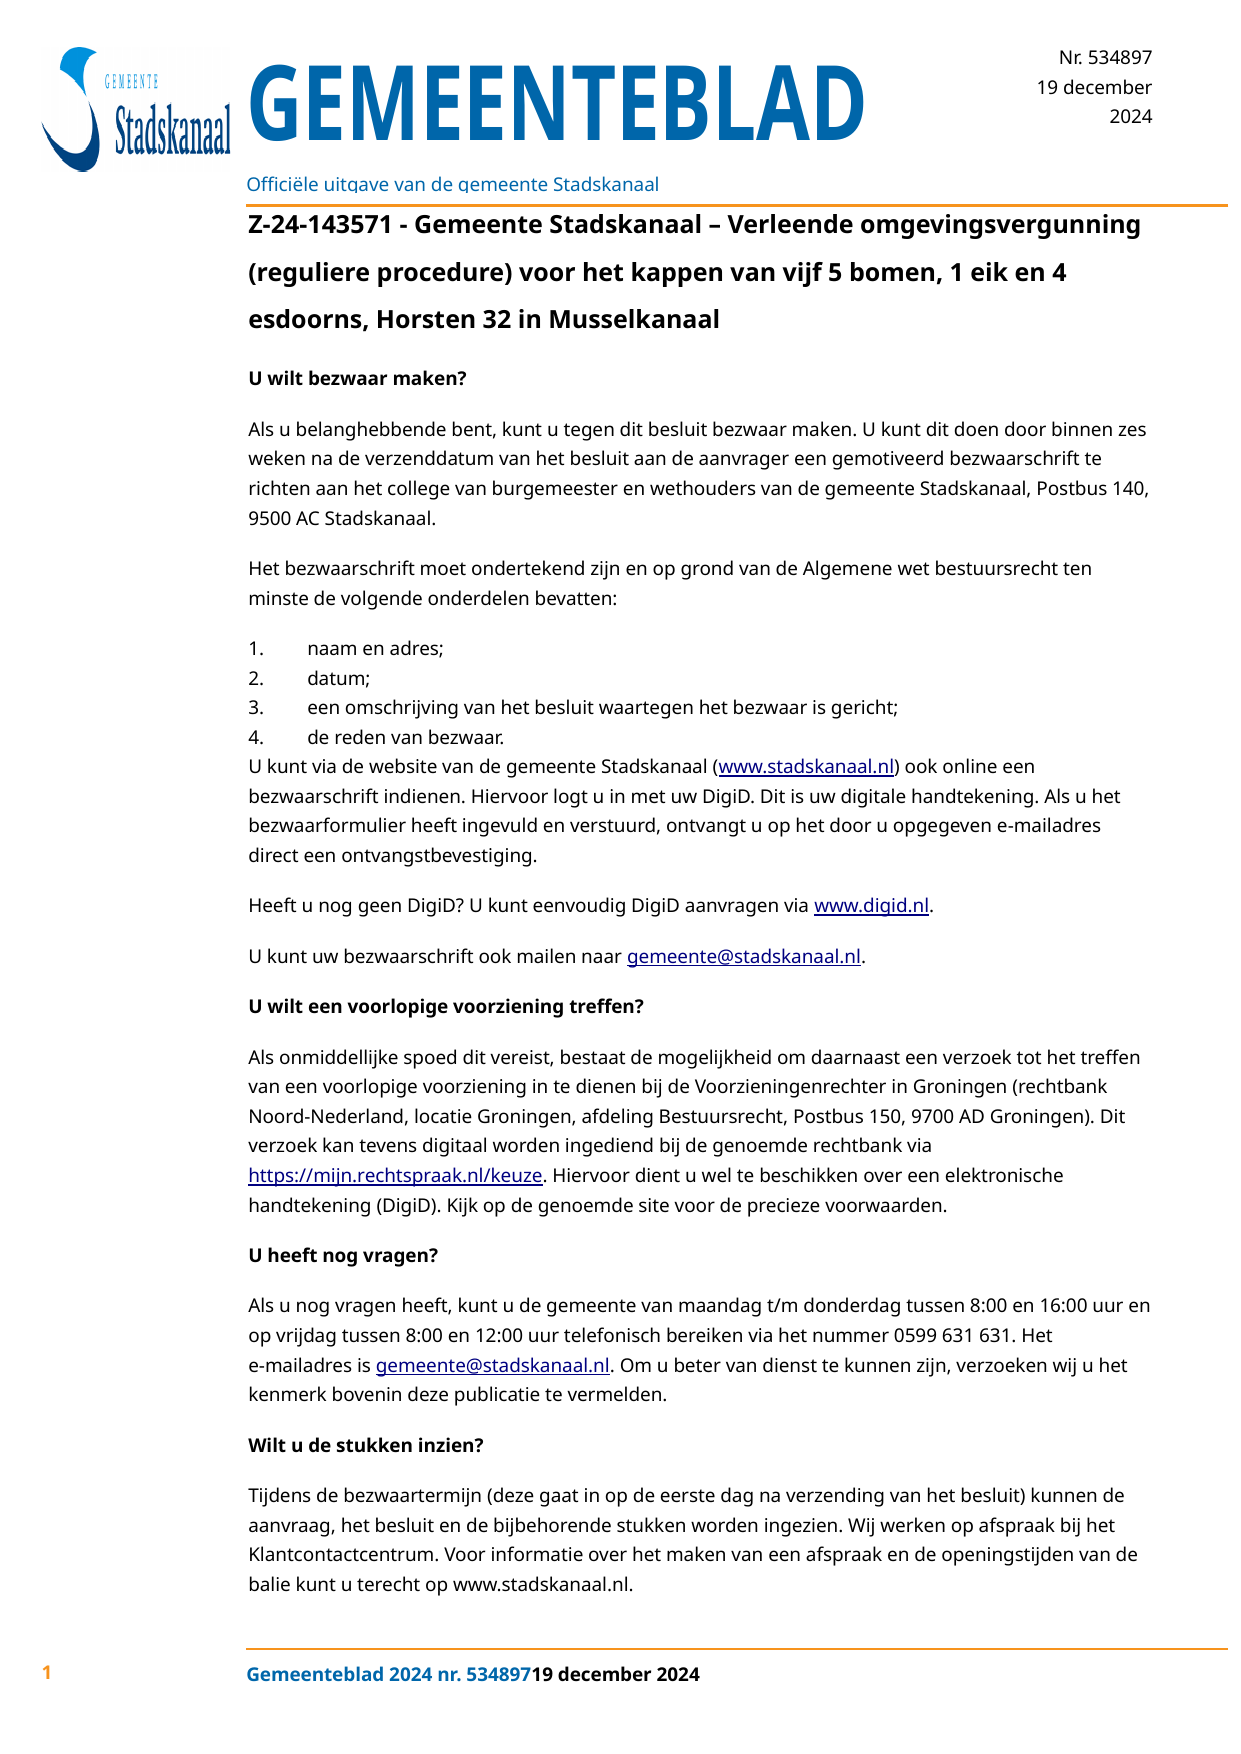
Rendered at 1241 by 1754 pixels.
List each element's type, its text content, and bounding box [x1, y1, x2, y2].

text U wilt bezwaar maken? [248, 366, 1152, 391]
text U kunt uw bezwaarschrift ook mailen naar gemeente@stadskanaal.nl. [248, 943, 1152, 969]
text Het bezwaarschrift moet ondertekend zijn en op grond van de Algemene wet bestuursrecht ten minste de volgende onderdelen bevatten: [248, 555, 1152, 610]
list datum; [248, 665, 1152, 690]
text Als u nog vragen heeft, kunt u de gemeente van maandag t/m donderdag tussen 8:00 en 16:00 uur en op vrijdag tussen 8:00 en 12:00 uur telefonisch bereiken via het nummer 0599 631 631. Het e‑mailadres is gemeente@stadskanaal.nl. Om u beter van dienst te kunnen zijn, verzoeken wij u het kenmerk bovenin deze publicatie te vermelden. [248, 1293, 1152, 1407]
list naam en adres; [248, 635, 1152, 661]
text Z-24-143571 - Gemeente Stadskanaal – Verleende omgevingsvergunning (reguliere procedure) voor het kappen van vijf 5 bomen, 1 eik en 4 esdoorns, Horsten 32 in Musselkanaal [248, 207, 1152, 336]
text U wilt een voorlopige voorziening treffen? [248, 993, 1152, 1019]
list de reden van bezwaar. [248, 724, 1152, 749]
text Als u belanghebbende bent, kunt u tegen dit besluit bezwaar maken. U kunt dit doen door binnen zes weken na de verzenddatum van het besluit aan de aanvrager een gemotiveerd bezwaarschrift te richten aan het college van burgemeester en wethouders van de gemeente Stadskanaal, Postbus 140, 9500 AC Stadskanaal. [248, 416, 1152, 530]
text Heeft u nog geen DigiD? U kunt eenvoudig DigiD aanvragen via www.digid.nl. [248, 893, 1152, 918]
picture [41, 47, 231, 172]
text U kunt via de website van de gemeente Stadskanaal (www.stadskanaal.nl) ook online een bezwaarschrift indienen. Hiervoor logt u in met uw DigiD. Dit is uw digitale handtekening. Als u het bezwaarformulier heeft ingevuld en verstuurd, ontvangt u op het door u opgegeven e‑mailadres direct een ontvangstbevestiging. [248, 753, 1152, 868]
text U heeft nog vragen? [248, 1242, 1152, 1268]
text Tijdens de bezwaartermijn (deze gaat in op de eerste dag na verzending van het besluit) kunnen de aanvraag, het besluit en de bijbehorende stukken worden ingezien. Wij werken op afspraak bij het Klantcontactcentrum. Voor informatie over het maken van een afspraak en de openingstijden van de balie kunt u terecht op www.stadskanaal.nl. [248, 1482, 1152, 1597]
text Wilt u de stukken inzien? [248, 1432, 1152, 1457]
text Als onmiddellijke spoed dit vereist, bestaat de mogelijkheid om daarnaast een verzoek tot het treffen van een voorlopige voorziening in te dienen bij de Voorzieningenrechter in Groningen (rechtbank Noord-Nederland, locatie Groningen, afdeling Bestuursrecht, Postbus 150, 9700 AD Groningen). Dit verzoek kan tevens digitaal worden ingediend bij de genoemde rechtbank via https://mijn.rechtspraak.nl/keuze. Hiervoor dient u wel te beschikken over een elektronische handtekening (DigiD). Kijk op de genoemde site voor de precieze voorwaarden. [248, 1044, 1152, 1217]
list een omschrijving van het besluit waartegen het bezwaar is gericht; [248, 694, 1152, 720]
